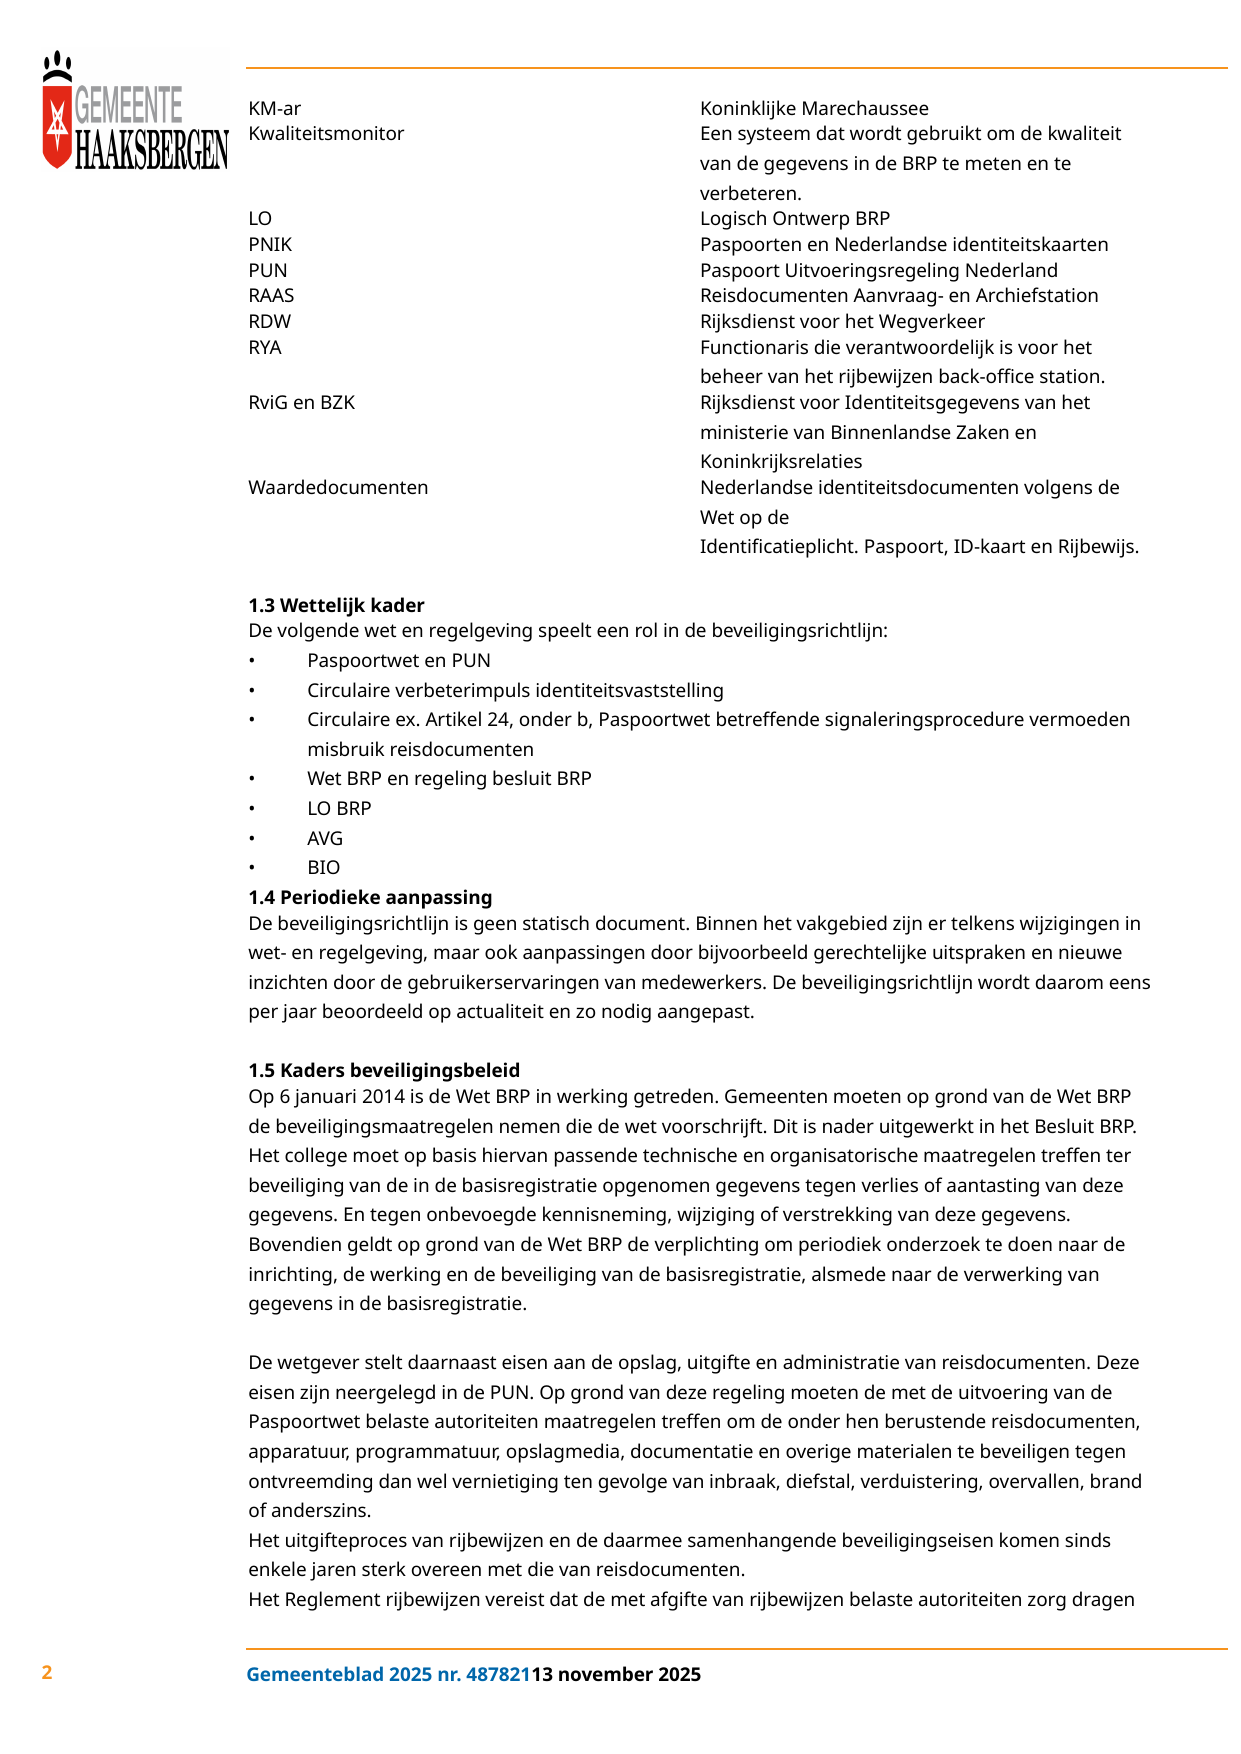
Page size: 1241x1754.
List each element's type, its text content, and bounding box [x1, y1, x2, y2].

table_cell Rijksdienst voor het Wegverkeer [700, 308, 1152, 334]
table_cell Waardedocumenten [248, 474, 700, 559]
text Het uitgifteproces van rijbewijzen en de daarmee samenhangende beveiligingseisen komen sinds enkele jaren sterk overeen met die van reisdocumenten. [248, 1527, 1152, 1582]
table_cell Paspoort Uitvoeringsregeling Nederland [700, 257, 1152, 283]
table_cell Logisch Ontwerp BRP [700, 205, 1152, 231]
text De wetgever stelt daarnaast eisen aan de opslag, uitgifte en administratie van reisdocumenten. Deze eisen zijn neergelegd in de PUN. Op grond van deze regeling moeten de met de uitvoering van de Paspoortwet belaste autoriteiten maatregelen treffen om de onder hen berustende reisdocumenten, apparatuur, programmatuur, opslagmedia, documentatie en overige materialen te beveiligen tegen ontvreemding dan wel vernietiging ten gevolge van inbraak, diefstal, verduistering, overvallen, brand of anderszins. [248, 1349, 1152, 1523]
list Wet BRP en regeling besluit BRP [248, 766, 1152, 791]
table_cell KM-ar [248, 95, 700, 121]
table_cell Koninklijke Marechaussee [700, 95, 1152, 121]
list Paspoortwet en PUN [248, 647, 1152, 673]
table_cell PNIK [248, 231, 700, 257]
list Circulaire ex. Artikel 24, onder b, Paspoortwet betreffende signaleringsprocedure vermoeden misbruik reisdocumenten [248, 706, 1152, 762]
text 1.4 Periodieke aanpassing [248, 884, 1152, 910]
table_cell Kwaliteitsmonitor [248, 121, 700, 205]
text Het Reglement rijbewijzen vereist dat de met afgifte van rijbewijzen belaste autoriteiten zorg dragen [248, 1586, 1152, 1612]
table_cell Reisdocumenten Aanvraag- en Archiefstation [700, 283, 1152, 308]
list Circulaire verbeterimpuls identiteitsvaststelling [248, 677, 1152, 703]
picture [41, 47, 231, 172]
text 1.3 Wettelijk kader [248, 592, 1152, 618]
table_cell Nederlandse identiteitsdocumenten volgens de Wet op de Identificatieplicht. Paspoort, ID-kaart en Rijbewijs. [700, 474, 1152, 559]
table_cell Paspoorten en Nederlandse identiteitskaarten [700, 231, 1152, 257]
table_cell RDW [248, 308, 700, 334]
table_cell RAAS [248, 283, 700, 308]
list BIO [248, 854, 1152, 880]
table_cell PUN [248, 257, 700, 283]
table_cell RYA [248, 334, 700, 389]
table_cell LO [248, 205, 700, 231]
table_cell Functionaris die verantwoordelijk is voor het beheer van het rijbewijzen back-office station. [700, 334, 1152, 389]
list LO BRP [248, 795, 1152, 821]
text Op 6 januari 2014 is de Wet BRP in werking getreden. Gemeenten moeten op grond van de Wet BRP de beveiligingsmaatregelen nemen die de wet voorschrijft. Dit is nader uitgewerkt in het Besluit BRP. Het college moet op basis hiervan passende technische en organisatorische maatregelen treffen ter beveiliging van de in de basisregistratie opgenomen gegevens tegen verlies of aantasting van deze gegevens. En tegen onbevoegde kennisneming, wijziging of verstrekking van deze gegevens. Bovendien geldt op grond van de Wet BRP de verplichting om periodiek onderzoek te doen naar de inrichting, de werking en de beveiliging van de basisregistratie, alsmede naar de verwerking van gegevens in de basisregistratie. [248, 1083, 1152, 1316]
text De volgende wet en regelgeving speelt een rol in de beveiligingsrichtlijn: [248, 618, 1152, 643]
table_cell RviG en BZK [248, 389, 700, 474]
list AVG [248, 825, 1152, 851]
table_cell Een systeem dat wordt gebruikt om de kwaliteit van de gegevens in de BRP te meten en te verbeteren. [700, 121, 1152, 205]
text 1.5 Kaders beveiligingsbeleid [248, 1058, 1152, 1083]
table_cell Rijksdienst voor Identiteitsgegevens van het ministerie van Binnenlandse Zaken en Koninkrijksrelaties [700, 389, 1152, 474]
text De beveiligingsrichtlijn is geen statisch document. Binnen het vakgebied zijn er telkens wijzigingen in wet- en regelgeving, maar ook aanpassingen door bijvoorbeeld gerechtelijke uitspraken en nieuwe inzichten door de gebruikerservaringen van medewerkers. De beveiligingsrichtlijn wordt daarom eens per jaar beoordeeld op actualiteit en zo nodig aangepast. [248, 910, 1152, 1024]
